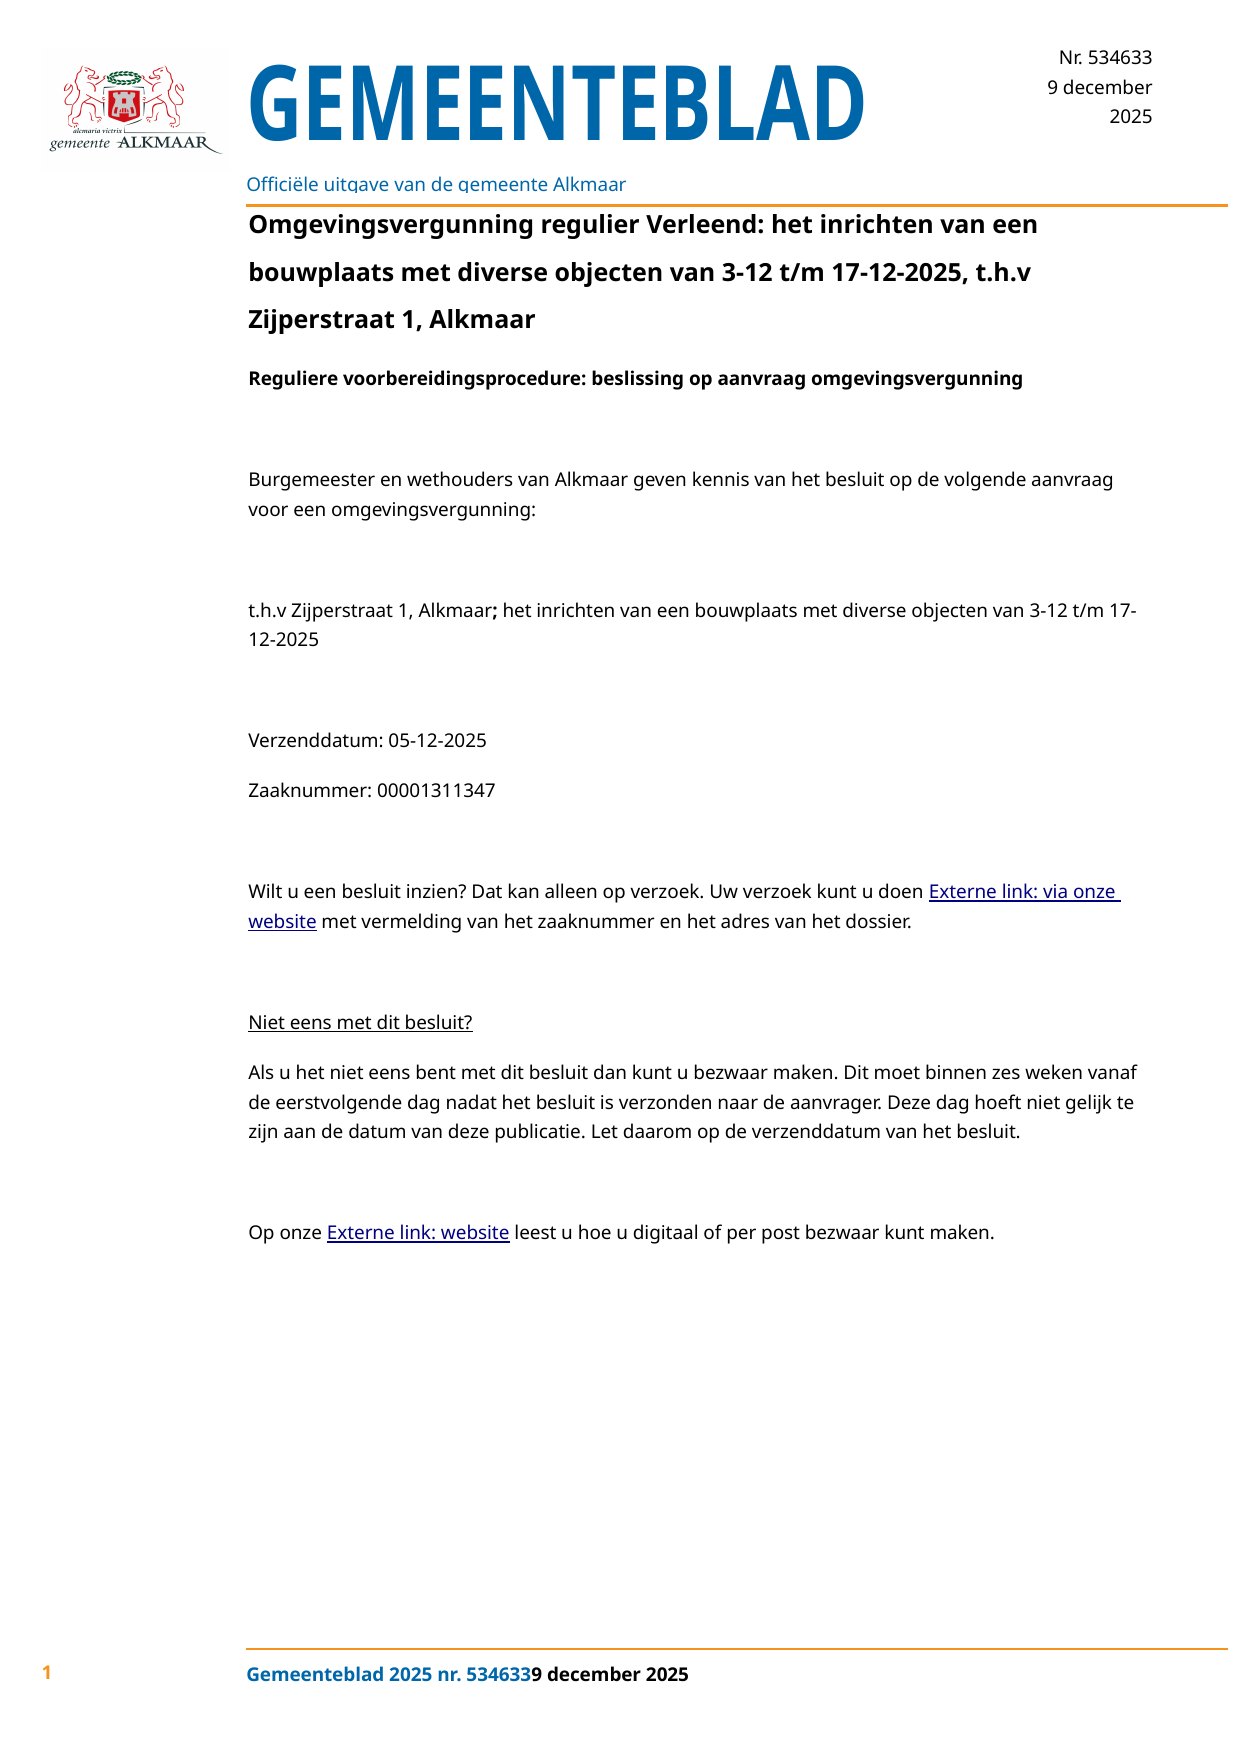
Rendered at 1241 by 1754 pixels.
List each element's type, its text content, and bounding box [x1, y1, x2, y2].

text Omgevingsvergunning regulier Verleend: het inrichten van een bouwplaats met diverse objecten van 3-12 t/m 17-12-2025, t.h.v Zijperstraat 1, Alkmaar [248, 207, 1152, 336]
text Op onze Externe link: website leest u hoe u digitaal of per post bezwaar kunt maken. [248, 1219, 1152, 1245]
text Zaaknummer: 00001311347 [248, 778, 1152, 803]
picture [41, 47, 231, 172]
text Niet eens met dit besluit? [248, 1009, 1152, 1034]
text t.h.v Zijperstraat 1, Alkmaar; het inrichten van een bouwplaats met diverse objecten van 3-12 t/m 17-12-2025 [248, 597, 1152, 652]
text Reguliere voorbereidingsprocedure: beslissing op aanvraag omgevingsvergunning [248, 366, 1152, 391]
text Burgemeester en wethouders van Alkmaar geven kennis van het besluit op de volgende aanvraag voor een omgevingsvergunning: [248, 466, 1152, 522]
text Als u het niet eens bent met dit besluit dan kunt u bezwaar maken. Dit moet binnen zes weken vanaf de eerstvolgende dag nadat het besluit is verzonden naar de aanvrager. Deze dag hoeft niet gelijk te zijn aan de datum van deze publicatie. Let daarom op de verzenddatum van het besluit. [248, 1059, 1152, 1144]
text Verzenddatum: 05-12-2025 [248, 727, 1152, 753]
text Wilt u een besluit inzien? Dat kan alleen op verzoek. Uw verzoek kunt u doen Externe link: via onze website met vermelding van het zaaknummer en het adres van het dossier. [248, 878, 1152, 934]
